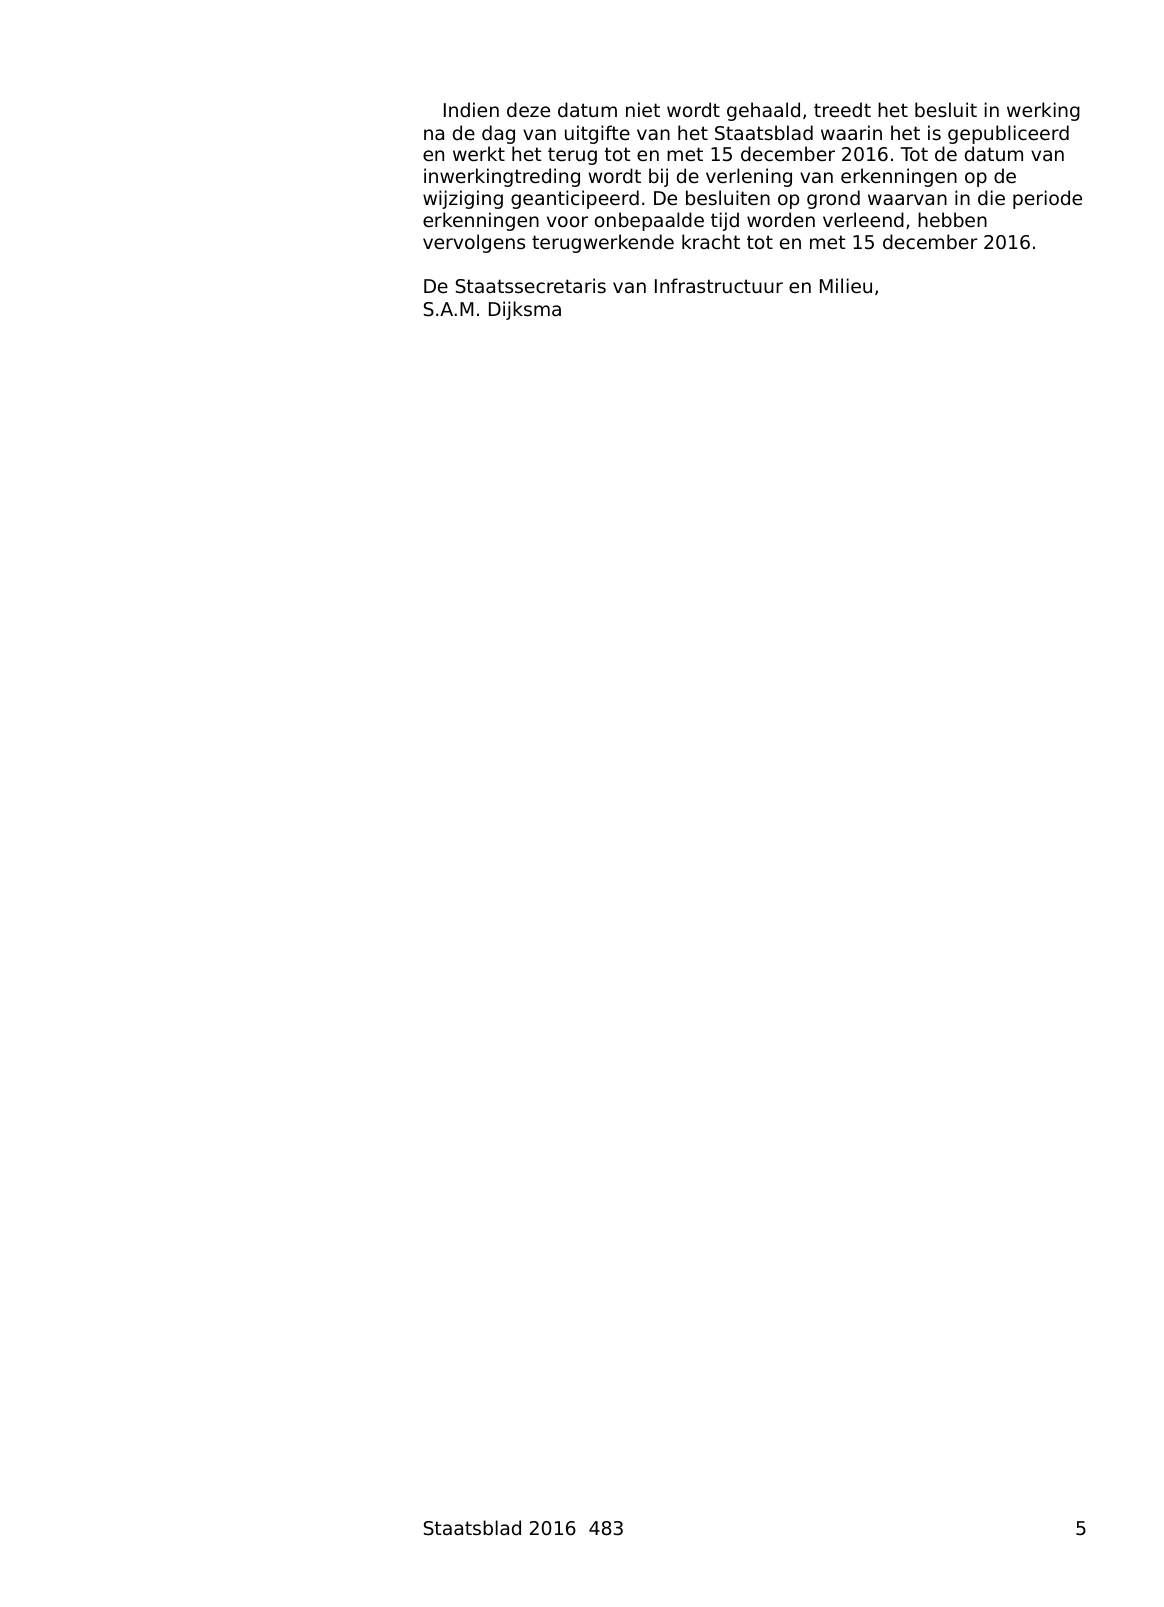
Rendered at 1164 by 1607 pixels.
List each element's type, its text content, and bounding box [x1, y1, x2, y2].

text De Staatssecretaris van Infrastructuur en Milieu, S.A.M. Dijksma [422, 276, 1087, 320]
text Indien deze datum niet wordt gehaald, treedt het besluit in werking na de dag van uitgifte van het Staatsblad waarin het is gepubliceerd en werkt het terug tot en met 15 december 2016. Tot de datum van inwerkingtreding wordt bij de verlening van erkenningen op de wijziging geanticipeerd. De besluiten op grond waarvan in die periode erkenningen voor onbepaalde tijd worden verleend, hebben vervolgens terugwerkende kracht tot en met 15 december 2016. [422, 100, 1087, 254]
